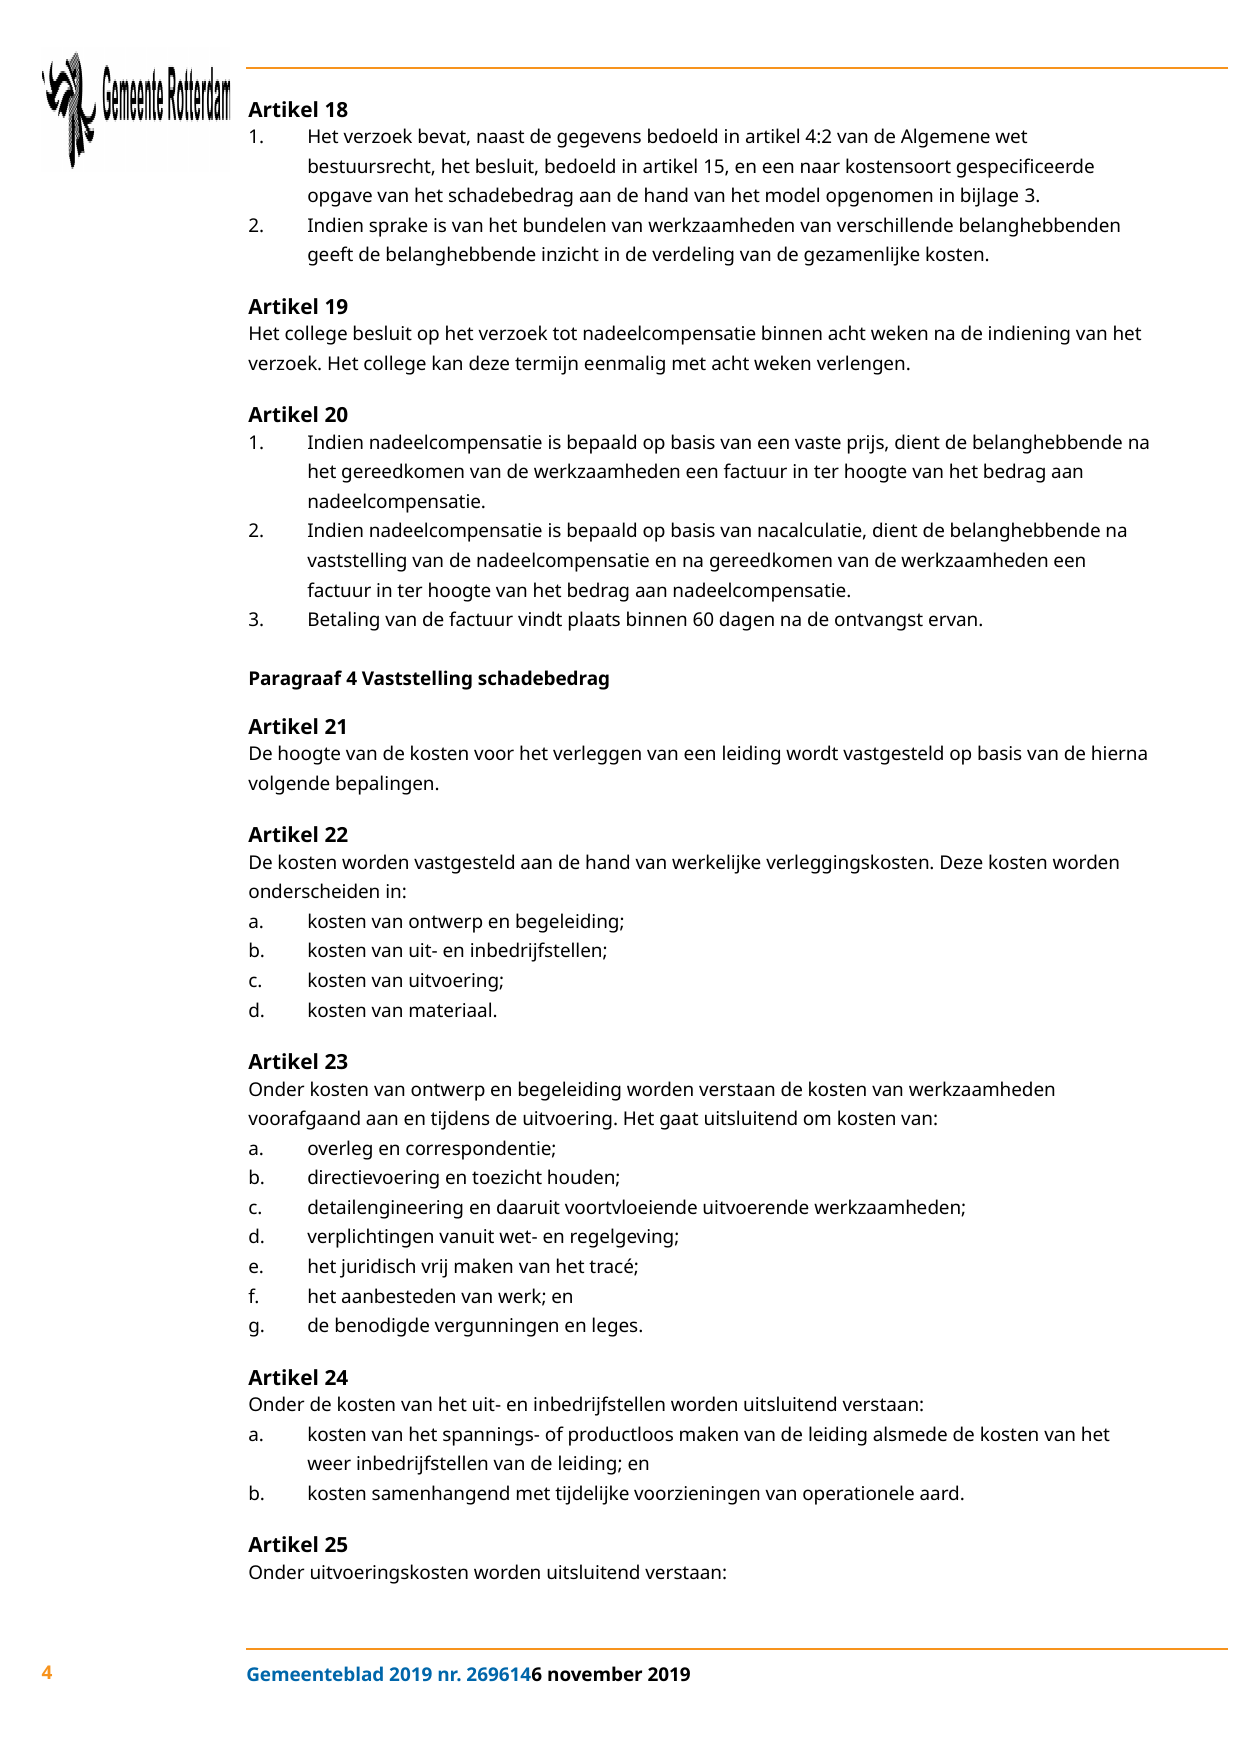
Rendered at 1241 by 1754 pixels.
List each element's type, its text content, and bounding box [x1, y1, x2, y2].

list detailengineering en daaruit voortvloeiende uitvoerende werkzaamheden; [248, 1194, 1152, 1220]
list Het verzoek bevat, naast de gegevens bedoeld in artikel 4:2 van de Algemene wet bestuursrecht, het besluit, bedoeld in artikel 15, en een naar kostensoort gespecificeerde opgave van het schadebedrag aan de hand van het model opgenomen in bijlage 3. [248, 123, 1152, 208]
list kosten van uitvoering; [248, 967, 1152, 993]
list Indien nadeelcompensatie is bepaald op basis van een vaste prijs, dient de belanghebbende na het gereedkomen van de werkzaamheden een factuur in ter hoogte van het bedrag aan nadeelcompensatie. [248, 429, 1152, 514]
picture [41, 47, 231, 172]
text Artikel 25 [248, 1530, 1152, 1559]
text Onder uitvoeringskosten worden uitsluitend verstaan: [248, 1559, 1152, 1584]
list directievoering en toezicht houden; [248, 1164, 1152, 1190]
text Artikel 19 [248, 292, 1152, 320]
text Onder de kosten van het uit- en inbedrijfstellen worden uitsluitend verstaan: [248, 1391, 1152, 1417]
list overleg en correspondentie; [248, 1135, 1152, 1161]
list kosten van het spannings- of productloos maken van de leiding alsmede de kosten van het weer inbedrijfstellen van de leiding; en [248, 1421, 1152, 1476]
list de benodigde vergunningen en leges. [248, 1312, 1152, 1338]
list kosten van ontwerp en begeleiding; [248, 908, 1152, 934]
text De kosten worden vastgesteld aan de hand van werkelijke verleggingskosten. Deze kosten worden onderscheiden in: [248, 849, 1152, 904]
text Artikel 20 [248, 400, 1152, 429]
text Paragraaf 4 Vaststelling schadebedrag [248, 666, 1152, 691]
text Het college besluit op het verzoek tot nadeelcompensatie binnen acht weken na de indiening van het verzoek. Het college kan deze termijn eenmalig met acht weken verlengen. [248, 320, 1152, 376]
text Artikel 21 [248, 712, 1152, 741]
list Betaling van de factuur vindt plaats binnen 60 dagen na de ontvangst ervan. [248, 606, 1152, 632]
text Artikel 24 [248, 1363, 1152, 1391]
list verplichtingen vanuit wet- en regelgeving; [248, 1224, 1152, 1249]
text De hoogte van de kosten voor het verleggen van een leiding wordt vastgesteld op basis van de hierna volgende bepalingen. [248, 741, 1152, 796]
text Onder kosten van ontwerp en begeleiding worden verstaan de kosten van werkzaamheden voorafgaand aan en tijdens de uitvoering. Het gaat uitsluitend om kosten van: [248, 1076, 1152, 1131]
list kosten van uit- en inbedrijfstellen; [248, 938, 1152, 963]
list het juridisch vrij maken van het tracé; [248, 1253, 1152, 1279]
list het aanbesteden van werk; en [248, 1283, 1152, 1308]
list Indien sprake is van het bundelen van werkzaamheden van verschillende belanghebbenden geeft de belanghebbende inzicht in de verdeling van de gezamenlijke kosten. [248, 212, 1152, 267]
text Artikel 23 [248, 1047, 1152, 1076]
list kosten van materiaal. [248, 997, 1152, 1023]
text Artikel 22 [248, 821, 1152, 849]
text Artikel 18 [248, 95, 1152, 123]
list kosten samenhangend met tijdelijke voorzieningen van operationele aard. [248, 1480, 1152, 1506]
list Indien nadeelcompensatie is bepaald op basis van nacalculatie, dient de belanghebbende na vaststelling van de nadeelcompensatie en na gereedkomen van de werkzaamheden een factuur in ter hoogte van het bedrag aan nadeelcompensatie. [248, 518, 1152, 602]
